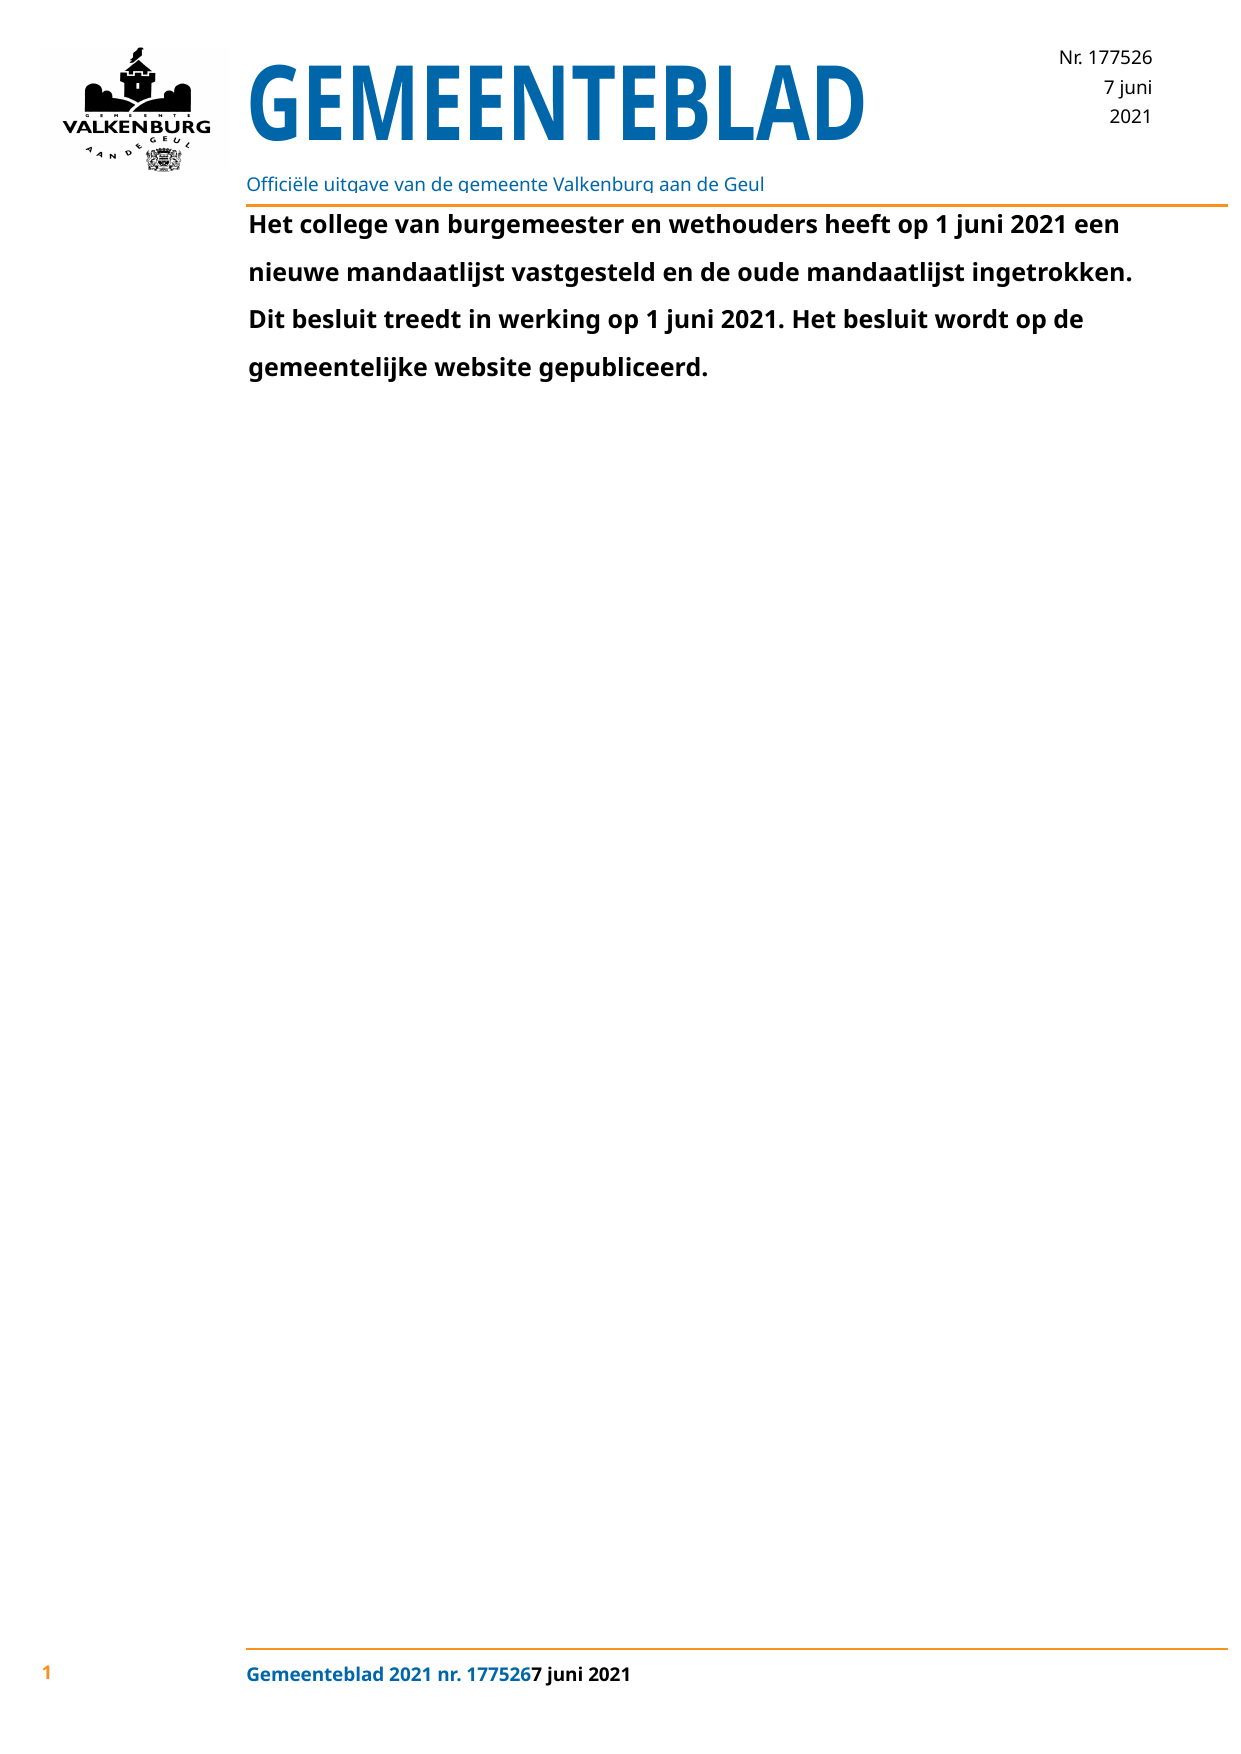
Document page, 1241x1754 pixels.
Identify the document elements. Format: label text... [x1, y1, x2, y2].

picture [41, 47, 231, 172]
text Het college van burgemeester en wethouders heeft op 1 juni 2021 een nieuwe mandaatlijst vastgesteld en de oude mandaatlijst ingetrokken. Dit besluit treedt in werking op 1 juni 2021. Het besluit wordt op de gemeentelijke website gepubliceerd. [248, 207, 1152, 384]
